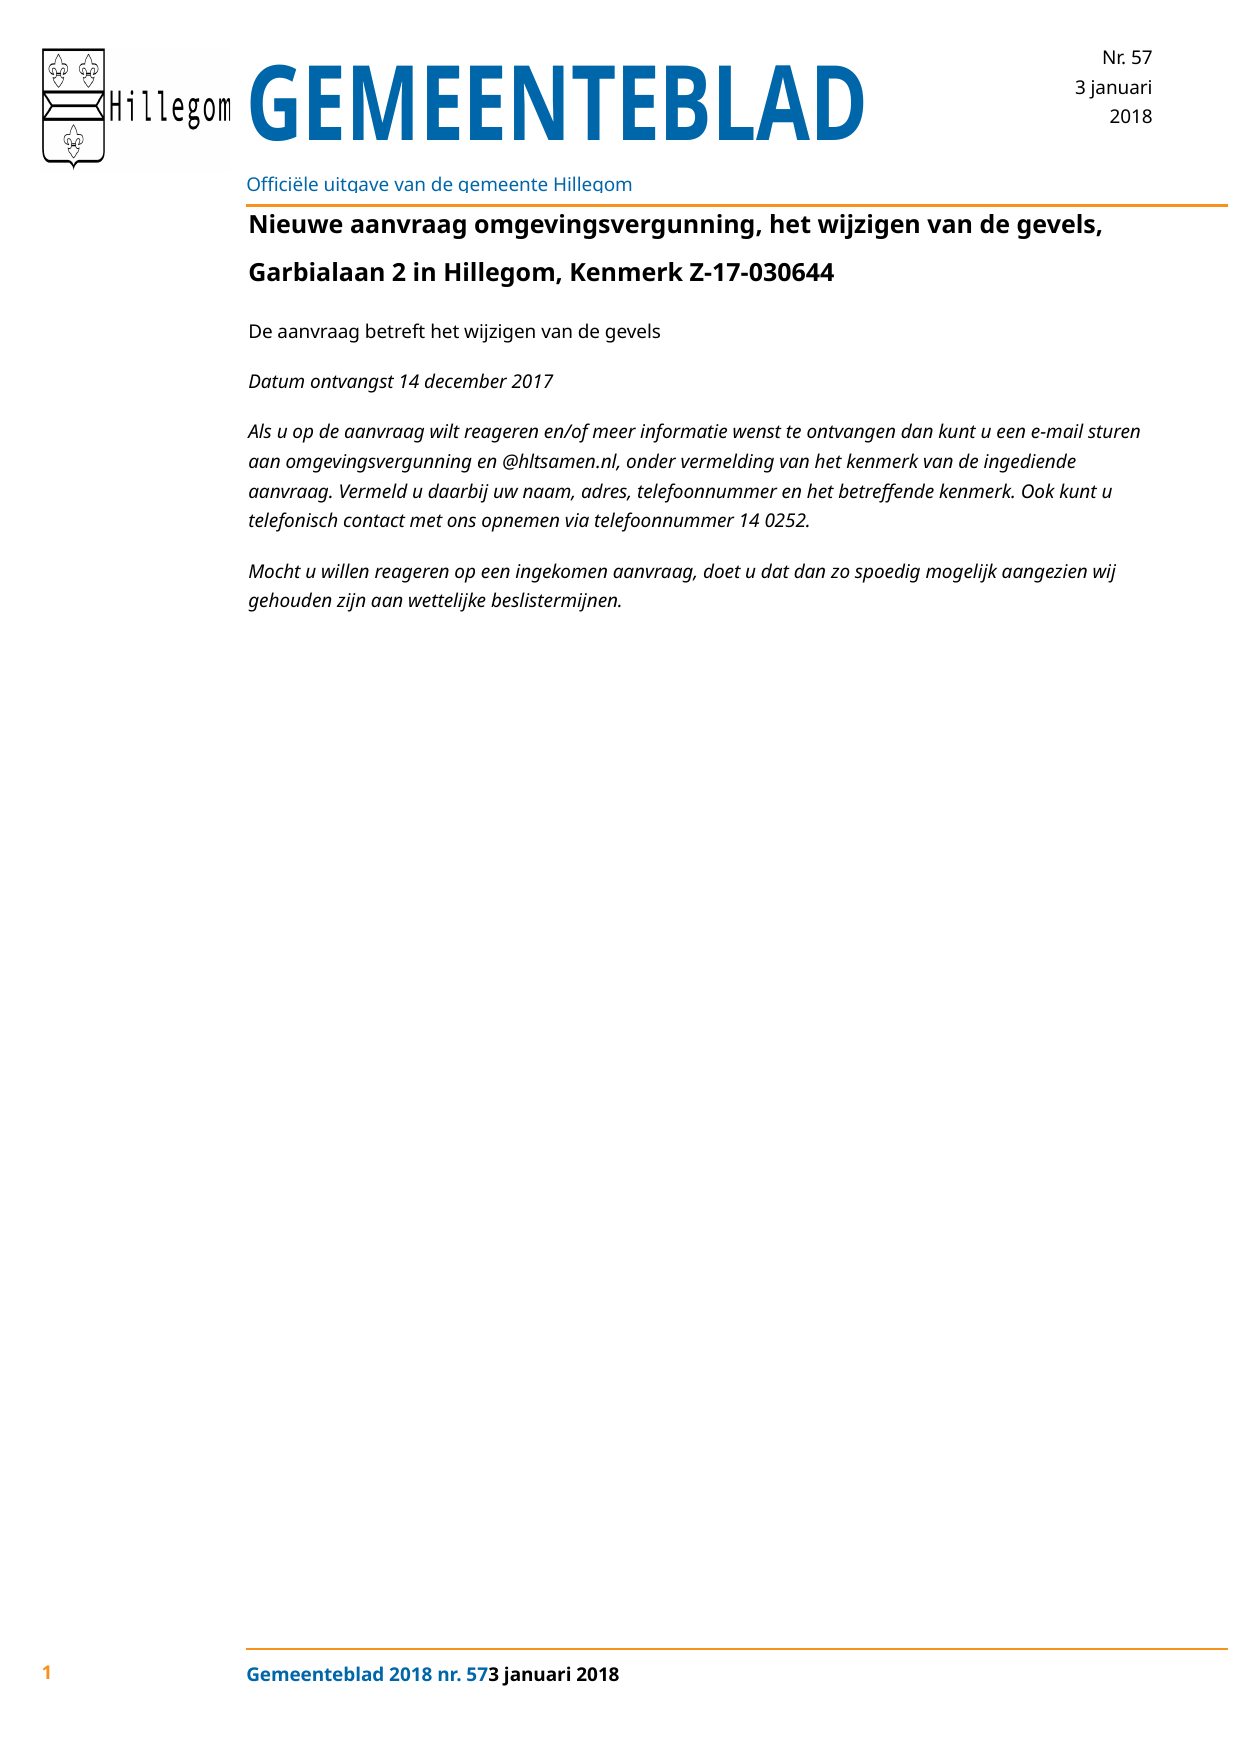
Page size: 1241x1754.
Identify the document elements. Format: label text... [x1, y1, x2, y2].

text De aanvraag betreft het wijzigen van de gevels [248, 318, 1152, 344]
text Nieuwe aanvraag omgevingsvergunning, het wijzigen van de gevels, Garbialaan 2 in Hillegom, Kenmerk Z-17-030644 [248, 207, 1152, 288]
text Mocht u willen reageren op een ingekomen aanvraag, doet u dat dan zo spoedig mogelijk aangezien wij gehouden zijn aan wettelijke beslistermijnen. [248, 558, 1152, 613]
picture [41, 47, 231, 172]
text Als u op de aanvraag wilt reageren en/of meer informatie wenst te ontvangen dan kunt u een e-mail sturen aan omgevingsvergunning en @hltsamen.nl, onder vermelding van het kenmerk van de ingediende aanvraag. Vermeld u daarbij uw naam, adres, telefoonnummer en het betreffende kenmerk. Ook kunt u telefonisch contact met ons opnemen via telefoonnummer 14 0252. [248, 419, 1152, 533]
text Datum ontvangst 14 december 2017 [248, 368, 1152, 394]
